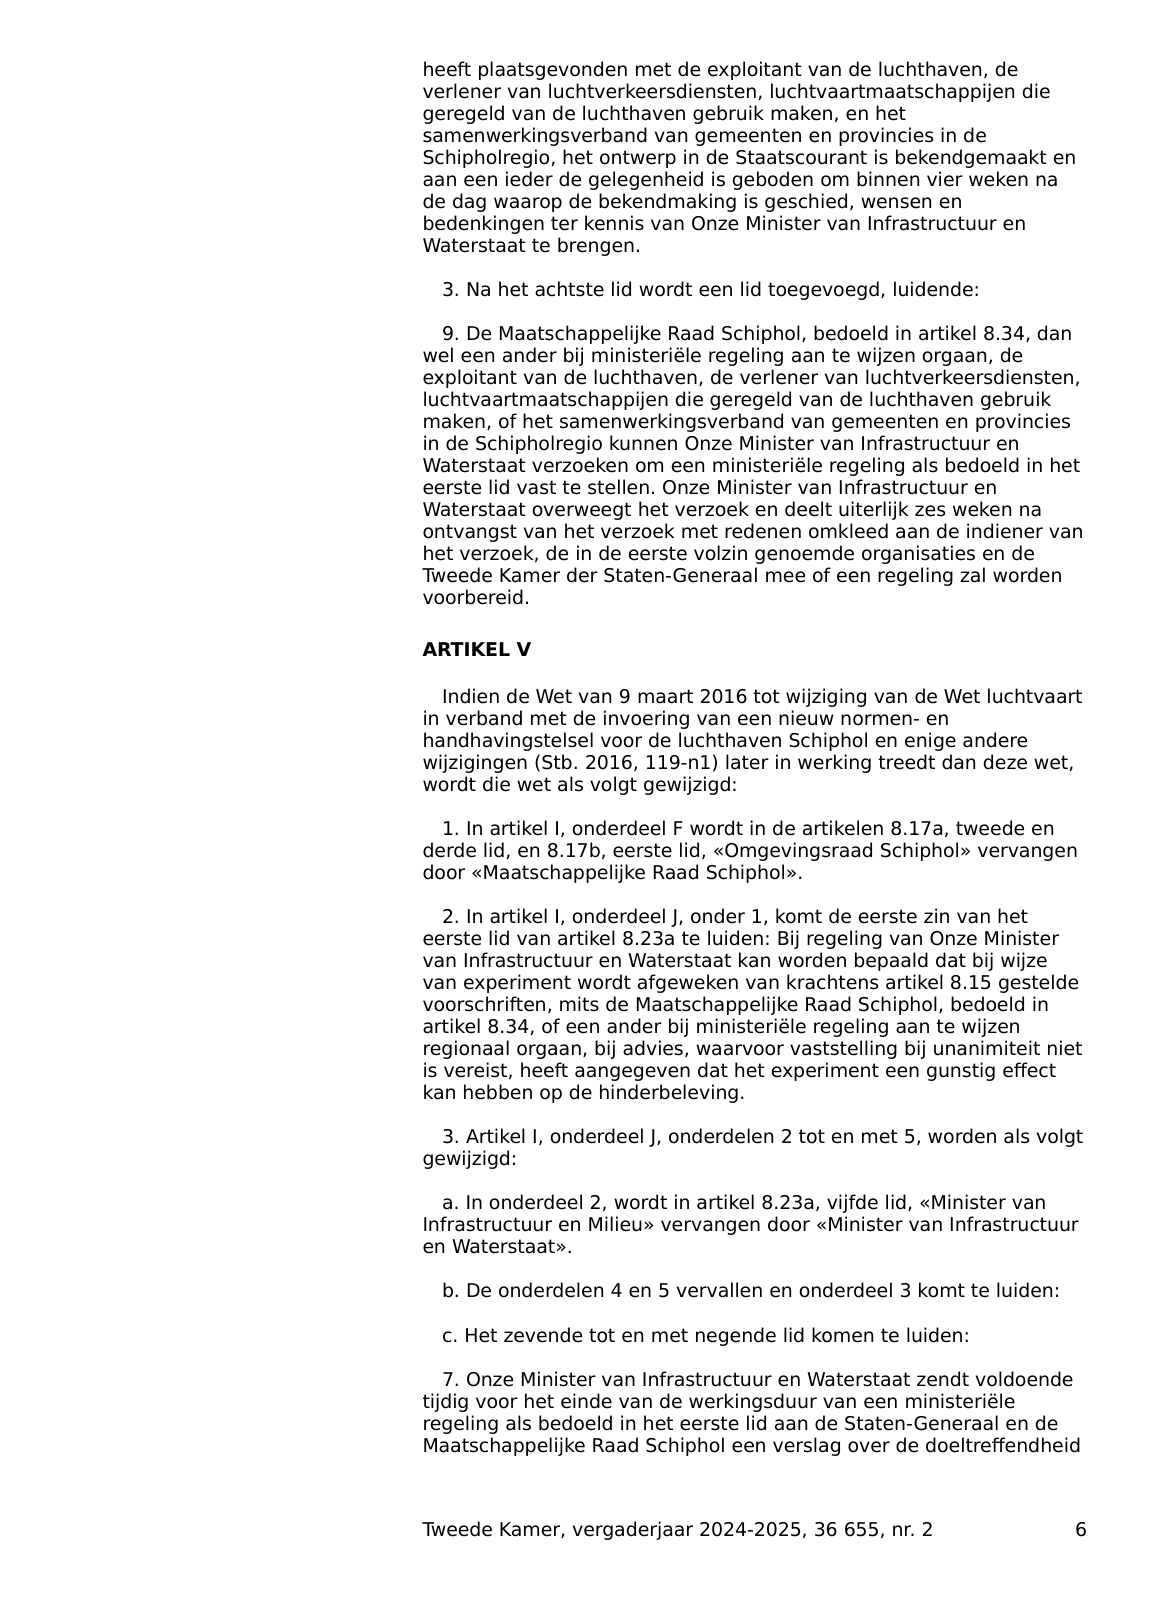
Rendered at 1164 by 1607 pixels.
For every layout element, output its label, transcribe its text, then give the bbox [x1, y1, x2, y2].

text Indien de Wet van 9 maart 2016 tot wijziging van de Wet luchtvaart in verband met de invoering van een nieuw normen- en handhavingstelsel voor de luchthaven Schiphol en enige andere wijzigingen (Stb. 2016, 119-n1) later in werking treedt dan deze wet, wordt die wet als volgt gewijzigd: [422, 686, 1087, 796]
text 3. Na het achtste lid wordt een lid toegevoegd, luidende: [422, 279, 1087, 301]
text 9. De Maatschappelijke Raad Schiphol, bedoeld in artikel 8.34, dan wel een ander bij ministeriële regeling aan te wijzen orgaan, de exploitant van de luchthaven, de verlener van luchtverkeersdiensten, luchtvaartmaatschappijen die geregeld van de luchthaven gebruik maken, of het samenwerkingsverband van gemeenten en provincies in de Schipholregio kunnen Onze Minister van Infrastructuur en Waterstaat verzoeken om een ministeriële regeling als bedoeld in het eerste lid vast te stellen. Onze Minister van Infrastructuur en Waterstaat overweegt het verzoek en deelt uiterlijk zes weken na ontvangst van het verzoek met redenen omkleed aan de indiener van het verzoek, de in de eerste volzin genoemde organisaties en de Tweede Kamer der Staten-Generaal mee of een regeling zal worden voorbereid. [422, 323, 1087, 609]
subtitle ARTIKEL V [422, 639, 1087, 661]
text 1. In artikel I, onderdeel F wordt in de artikelen 8.17a, tweede en derde lid, en 8.17b, eerste lid, «Omgevingsraad Schiphol» vervangen door «Maatschappelijke Raad Schiphol». [422, 818, 1087, 884]
text b. De onderdelen 4 en 5 vervallen en onderdeel 3 komt te luiden: [422, 1280, 1087, 1302]
text a. In onderdeel 2, wordt in artikel 8.23a, vijfde lid, «Minister van Infrastructuur en Milieu» vervangen door «Minister van Infrastructuur en Waterstaat». [422, 1192, 1087, 1258]
text 3. Artikel I, onderdeel J, onderdelen 2 tot en met 5, worden als volgt gewijzigd: [422, 1126, 1087, 1170]
text heeft plaatsgevonden met de exploitant van de luchthaven, de verlener van luchtverkeersdiensten, luchtvaartmaatschappijen die geregeld van de luchthaven gebruik maken, en het samenwerkingsverband van gemeenten en provincies in de Schipholregio, het ontwerp in de Staatscourant is bekendgemaakt en aan een ieder de gelegenheid is geboden om binnen vier weken na de dag waarop de bekendmaking is geschied, wensen en bedenkingen ter kennis van Onze Minister van Infrastructuur en Waterstaat te brengen. [422, 59, 1087, 257]
text 2. In artikel I, onderdeel J, onder 1, komt de eerste zin van het eerste lid van artikel 8.23a te luiden: Bij regeling van Onze Minister van Infrastructuur en Waterstaat kan worden bepaald dat bij wijze van experiment wordt afgeweken van krachtens artikel 8.15 gestelde voorschriften, mits de Maatschappelijke Raad Schiphol, bedoeld in artikel 8.34, of een ander bij ministeriële regeling aan te wijzen regionaal orgaan, bij advies, waarvoor vaststelling bij unanimiteit niet is vereist, heeft aangegeven dat het experiment een gunstig effect kan hebben op de hinderbeleving. [422, 906, 1087, 1104]
text 7. Onze Minister van Infrastructuur en Waterstaat zendt voldoende tijdig voor het einde van de werkingsduur van een ministeriële regeling als bedoeld in het eerste lid aan de Staten-Generaal en de Maatschappelijke Raad Schiphol een verslag over de doeltreffendheid [422, 1369, 1087, 1457]
text c. Het zevende tot en met negende lid komen te luiden: [422, 1324, 1087, 1347]
